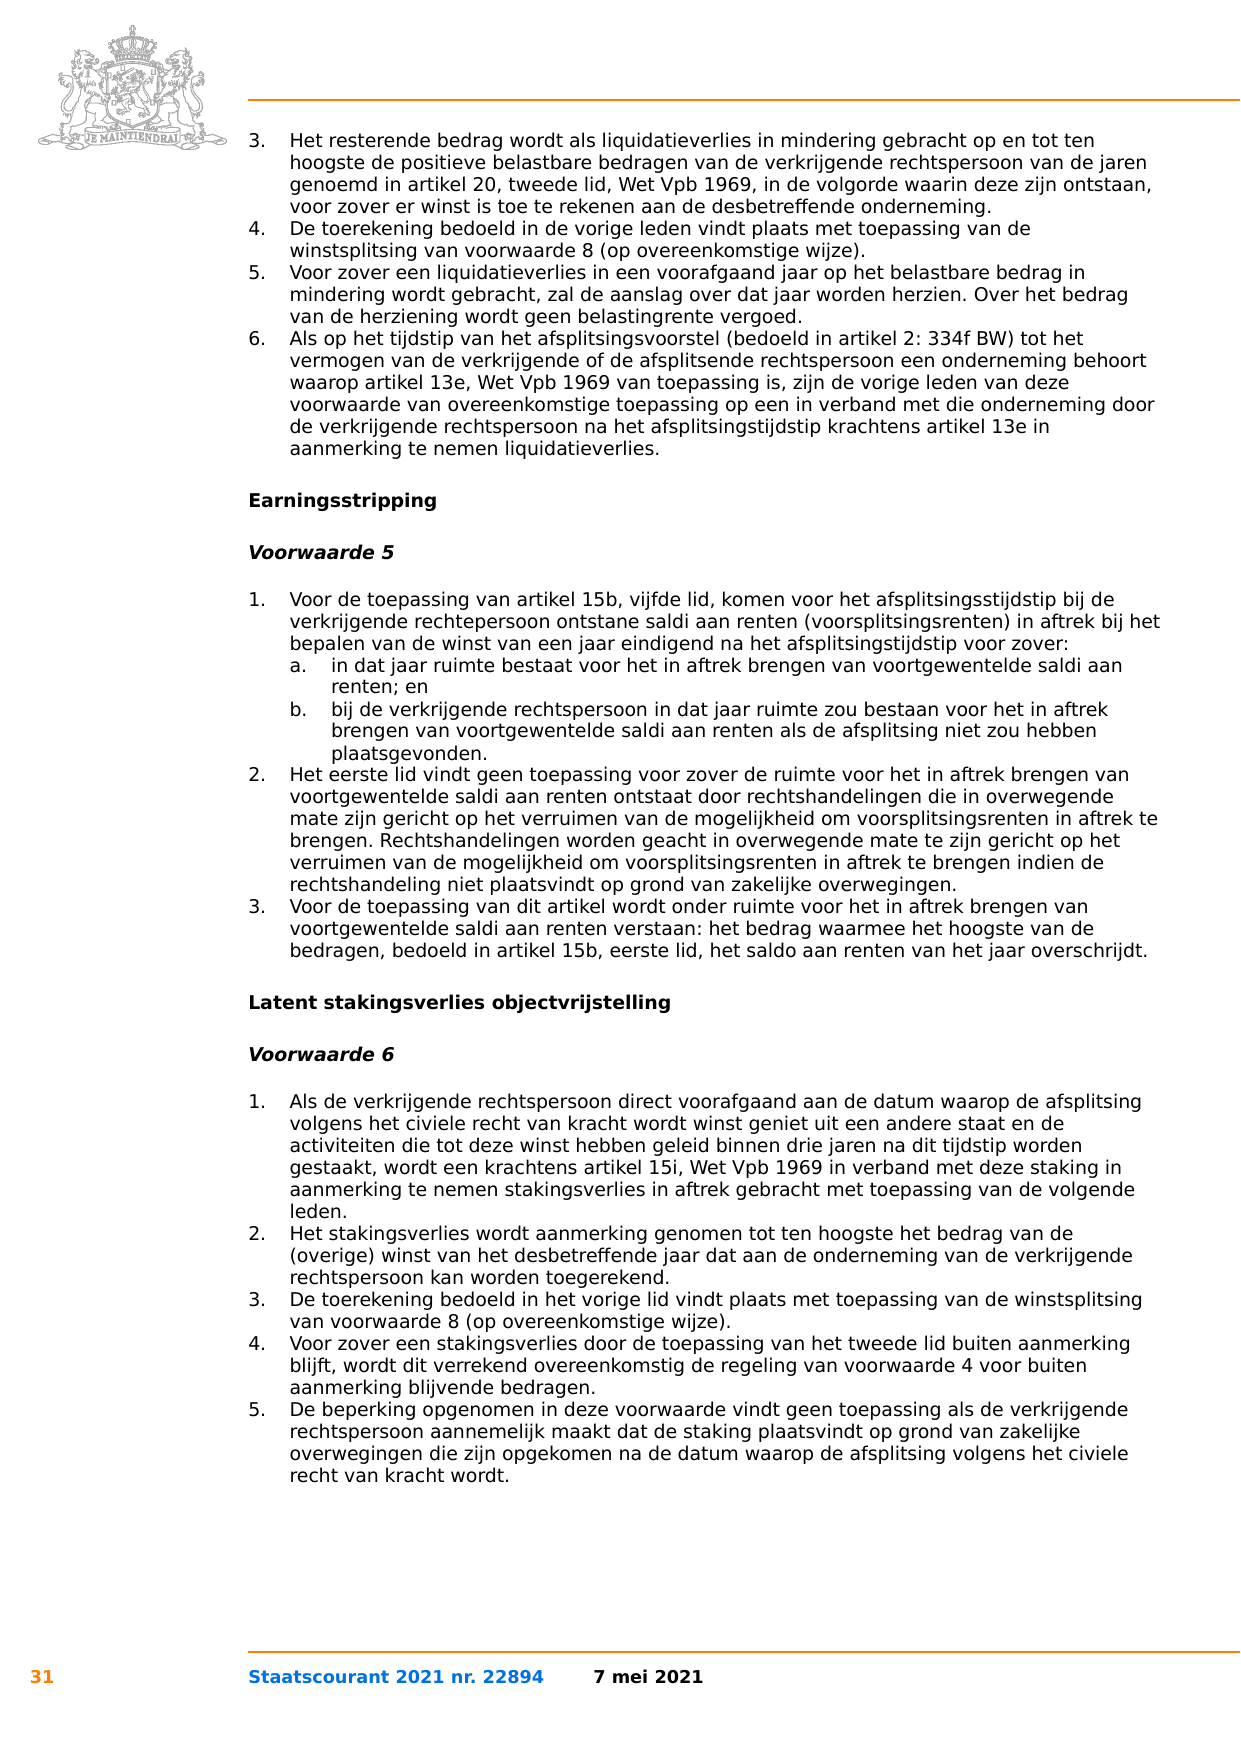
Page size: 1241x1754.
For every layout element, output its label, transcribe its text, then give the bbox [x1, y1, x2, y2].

text 4. Voor zover een stakingsverlies door de toepassing van het tweede lid buiten aanmerking blijft, wordt dit verrekend overeenkomstig de regeling van voorwaarde 4 voor buiten aanmerking blijvende bedragen. [248, 1333, 1163, 1399]
text 3. Het resterende bedrag wordt als liquidatieverlies in mindering gebracht op en tot ten hoogste de positieve belastbare bedragen van de verkrijgende rechtspersoon van de jaren genoemd in artikel 20, tweede lid, Wet Vpb 1969, in de volgorde waarin deze zijn ontstaan, voor zover er winst is toe te rekenen aan de desbetreffende onderneming. [248, 130, 1163, 218]
subtitle Earningsstripping [248, 489, 1163, 512]
picture [38, 25, 227, 150]
subtitle Voorwaarde 5 [248, 542, 1163, 563]
text 2. Het eerste lid vindt geen toepassing voor zover de ruimte voor het in aftrek brengen van voortgewentelde saldi aan renten ontstaat door rechtshandelingen die in overwegende mate zijn gericht op het verruimen van de mogelijkheid om voorsplitsingsrenten in aftrek te brengen. Rechtshandelingen worden geacht in overwegende mate te zijn gericht op het verruimen van de mogelijkheid om voorsplitsingsrenten in aftrek te brengen indien de rechtshandeling niet plaatsvindt op grond van zakelijke overwegingen. [248, 764, 1163, 896]
text 1. Als de verkrijgende rechtspersoon direct voorafgaand aan de datum waarop de afsplitsing volgens het civiele recht van kracht wordt winst geniet uit een andere staat en de activiteiten die tot deze winst hebben geleid binnen drie jaren na dit tijdstip worden gestaakt, wordt een krachtens artikel 15i, Wet Vpb 1969 in verband met deze staking in aanmerking te nemen stakingsverlies in aftrek gebracht met toepassing van de volgende leden. [248, 1091, 1163, 1223]
text b. bij de verkrijgende rechtspersoon in dat jaar ruimte zou bestaan voor het in aftrek brengen van voortgewentelde saldi aan renten als de afsplitsing niet zou hebben plaatsgevonden. [289, 698, 1163, 764]
text 1. Voor de toepassing van artikel 15b, vijfde lid, komen voor het afsplitsingsstijdstip bij de verkrijgende rechtepersoon ontstane saldi aan renten (voorsplitsingsrenten) in aftrek bij het bepalen van de winst van een jaar eindigend na het afsplitsingstijdstip voor zover: [248, 588, 1163, 654]
text 4. De toerekening bedoeld in de vorige leden vindt plaats met toepassing van de winstsplitsing van voorwaarde 8 (op overeenkomstige wijze). [248, 218, 1163, 262]
text 3. De toerekening bedoeld in het vorige lid vindt plaats met toepassing van de winstsplitsing van voorwaarde 8 (op overeenkomstige wijze). [248, 1289, 1163, 1333]
subtitle Voorwaarde 6 [248, 1044, 1163, 1066]
subtitle Latent stakingsverlies objectvrijstelling [248, 992, 1163, 1014]
text a. in dat jaar ruimte bestaat voor het in aftrek brengen van voortgewentelde saldi aan renten; en [289, 654, 1163, 698]
text 5. Voor zover een liquidatieverlies in een voorafgaand jaar op het belastbare bedrag in mindering wordt gebracht, zal de aanslag over dat jaar worden herzien. Over het bedrag van de herziening wordt geen belastingrente vergoed. [248, 262, 1163, 328]
text 6. Als op het tijdstip van het afsplitsingsvoorstel (bedoeld in artikel 2: 334f BW) tot het vermogen van de verkrijgende of de afsplitsende rechtspersoon een onderneming behoort waarop artikel 13e, Wet Vpb 1969 van toepassing is, zijn de vorige leden van deze voorwaarde van overeenkomstige toepassing op een in verband met die onderneming door de verkrijgende rechtspersoon na het afsplitsingstijdstip krachtens artikel 13e in aanmerking te nemen liquidatieverlies. [248, 328, 1163, 459]
text 5. De beperking opgenomen in deze voorwaarde vindt geen toepassing als de verkrijgende rechtspersoon aannemelijk maakt dat de staking plaatsvindt op grond van zakelijke overwegingen die zijn opgekomen na de datum waarop de afsplitsing volgens het civiele recht van kracht wordt. [248, 1399, 1163, 1487]
text 3. Voor de toepassing van dit artikel wordt onder ruimte voor het in aftrek brengen van voortgewentelde saldi aan renten verstaan: het bedrag waarmee het hoogste van de bedragen, bedoeld in artikel 15b, eerste lid, het saldo aan renten van het jaar overschrijdt. [248, 896, 1163, 962]
text 2. Het stakingsverlies wordt aanmerking genomen tot ten hoogste het bedrag van de (overige) winst van het desbetreffende jaar dat aan de onderneming van de verkrijgende rechtspersoon kan worden toegerekend. [248, 1223, 1163, 1289]
